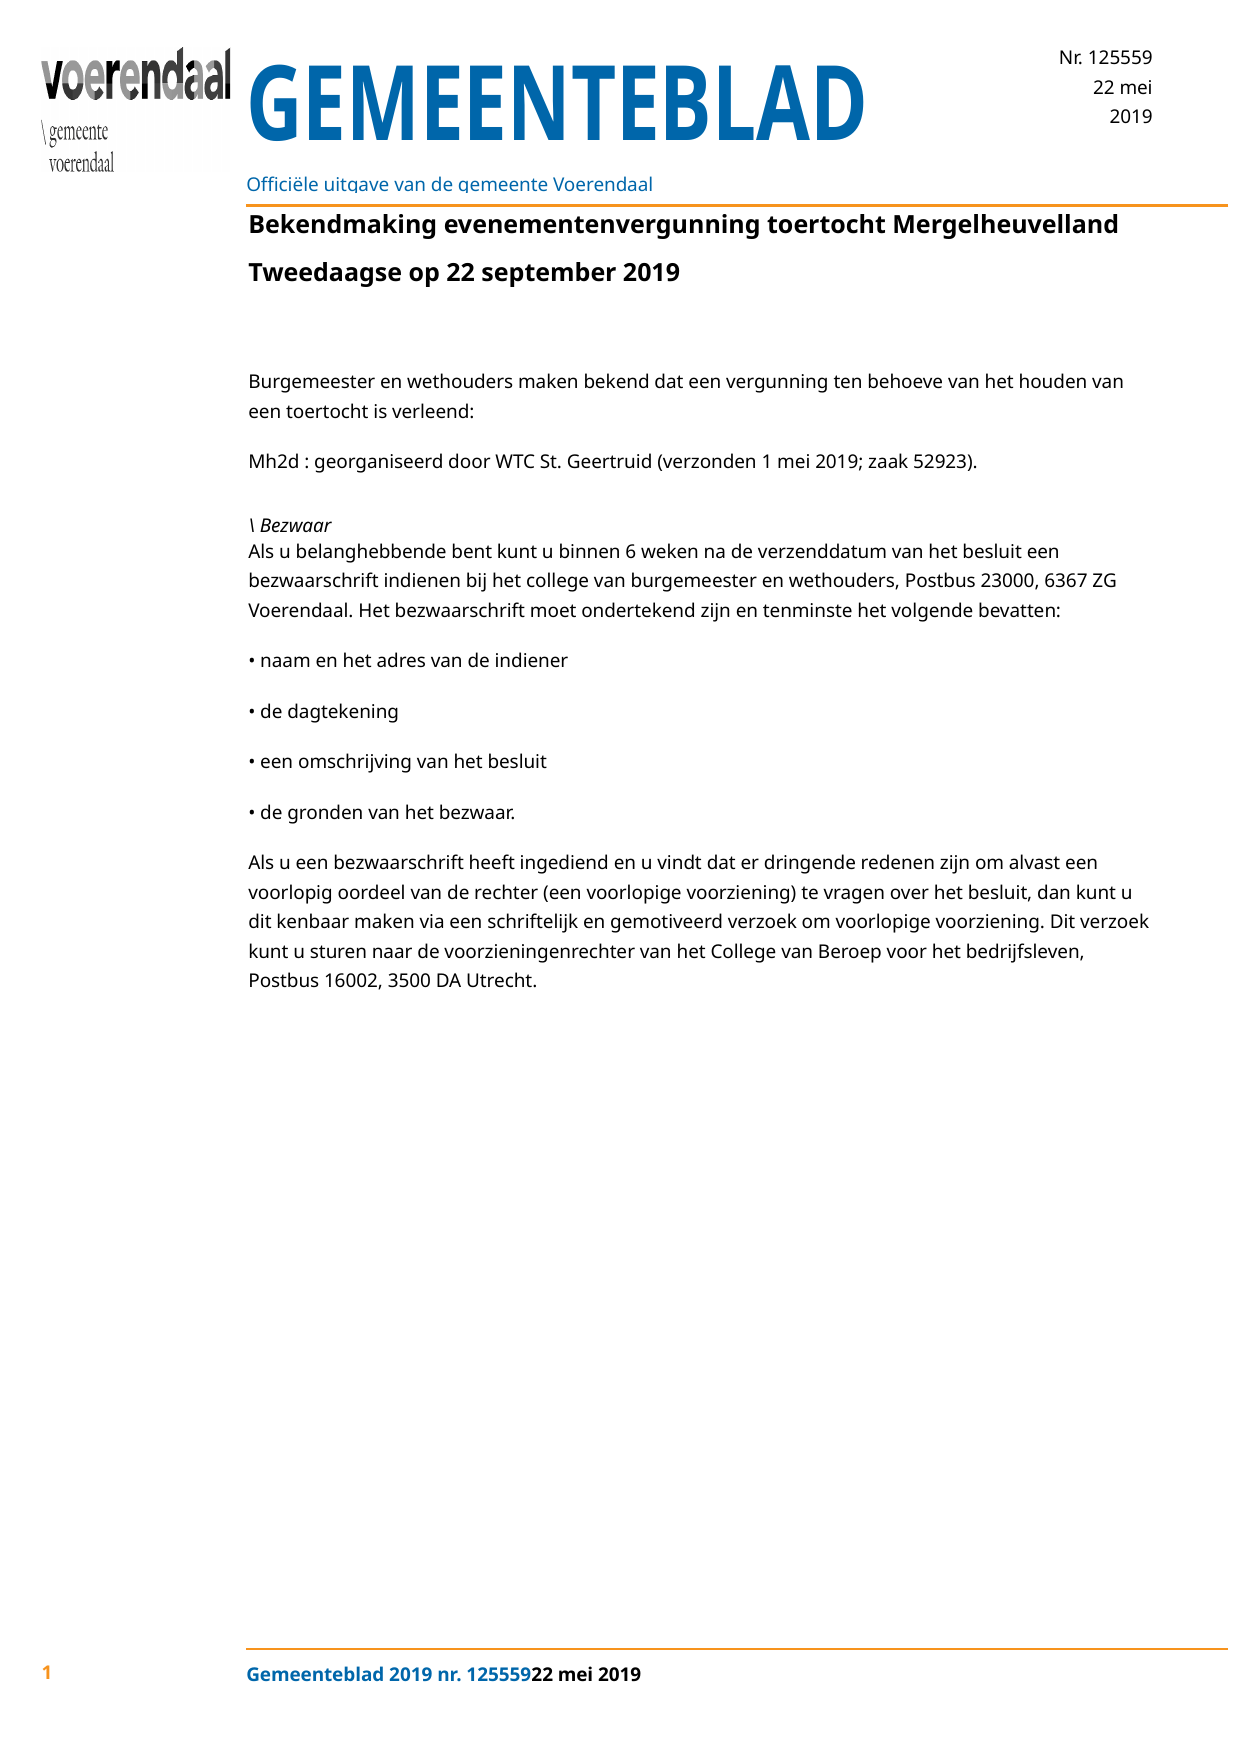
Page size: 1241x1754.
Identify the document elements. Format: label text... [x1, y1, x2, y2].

text \ Bezwaar [248, 512, 1152, 538]
text Bekendmaking evenementenvergunning toertocht Mergelheuvelland Tweedaagse op 22 september 2019 [248, 207, 1152, 288]
text • de dagtekening [248, 698, 1152, 724]
text Als u belanghebbende bent kunt u binnen 6 weken na de verzenddatum van het besluit een bezwaarschrift indienen bij het college van burgemeester en wethouders, Postbus 23000, 6367 ZG Voerendaal. Het bezwaarschrift moet ondertekend zijn en tenminste het volgende bevatten: [248, 538, 1152, 623]
text • een omschrijving van het besluit [248, 748, 1152, 774]
text Burgemeester en wethouders maken bekend dat een vergunning ten behoeve van het houden van een toertocht is verleend: [248, 368, 1152, 424]
text • de gronden van het bezwaar. [248, 799, 1152, 824]
text • naam en het adres van de indiener [248, 648, 1152, 673]
text Mh2d : georganiseerd door WTC St. Geertruid (verzonden 1 mei 2019; zaak 52923). [248, 448, 1152, 474]
text Als u een bezwaarschrift heeft ingediend en u vindt dat er dringende redenen zijn om alvast een voorlopig oordeel van de rechter (een voorlopige voorziening) te vragen over het besluit, dan kunt u dit kenbaar maken via een schriftelijk en gemotiveerd verzoek om voorlopige voorziening. Dit verzoek kunt u sturen naar de voorzieningenrechter van het College van Beroep voor het bedrijfsleven, Postbus 16002, 3500 DA Utrecht. [248, 849, 1152, 993]
picture [41, 47, 231, 172]
